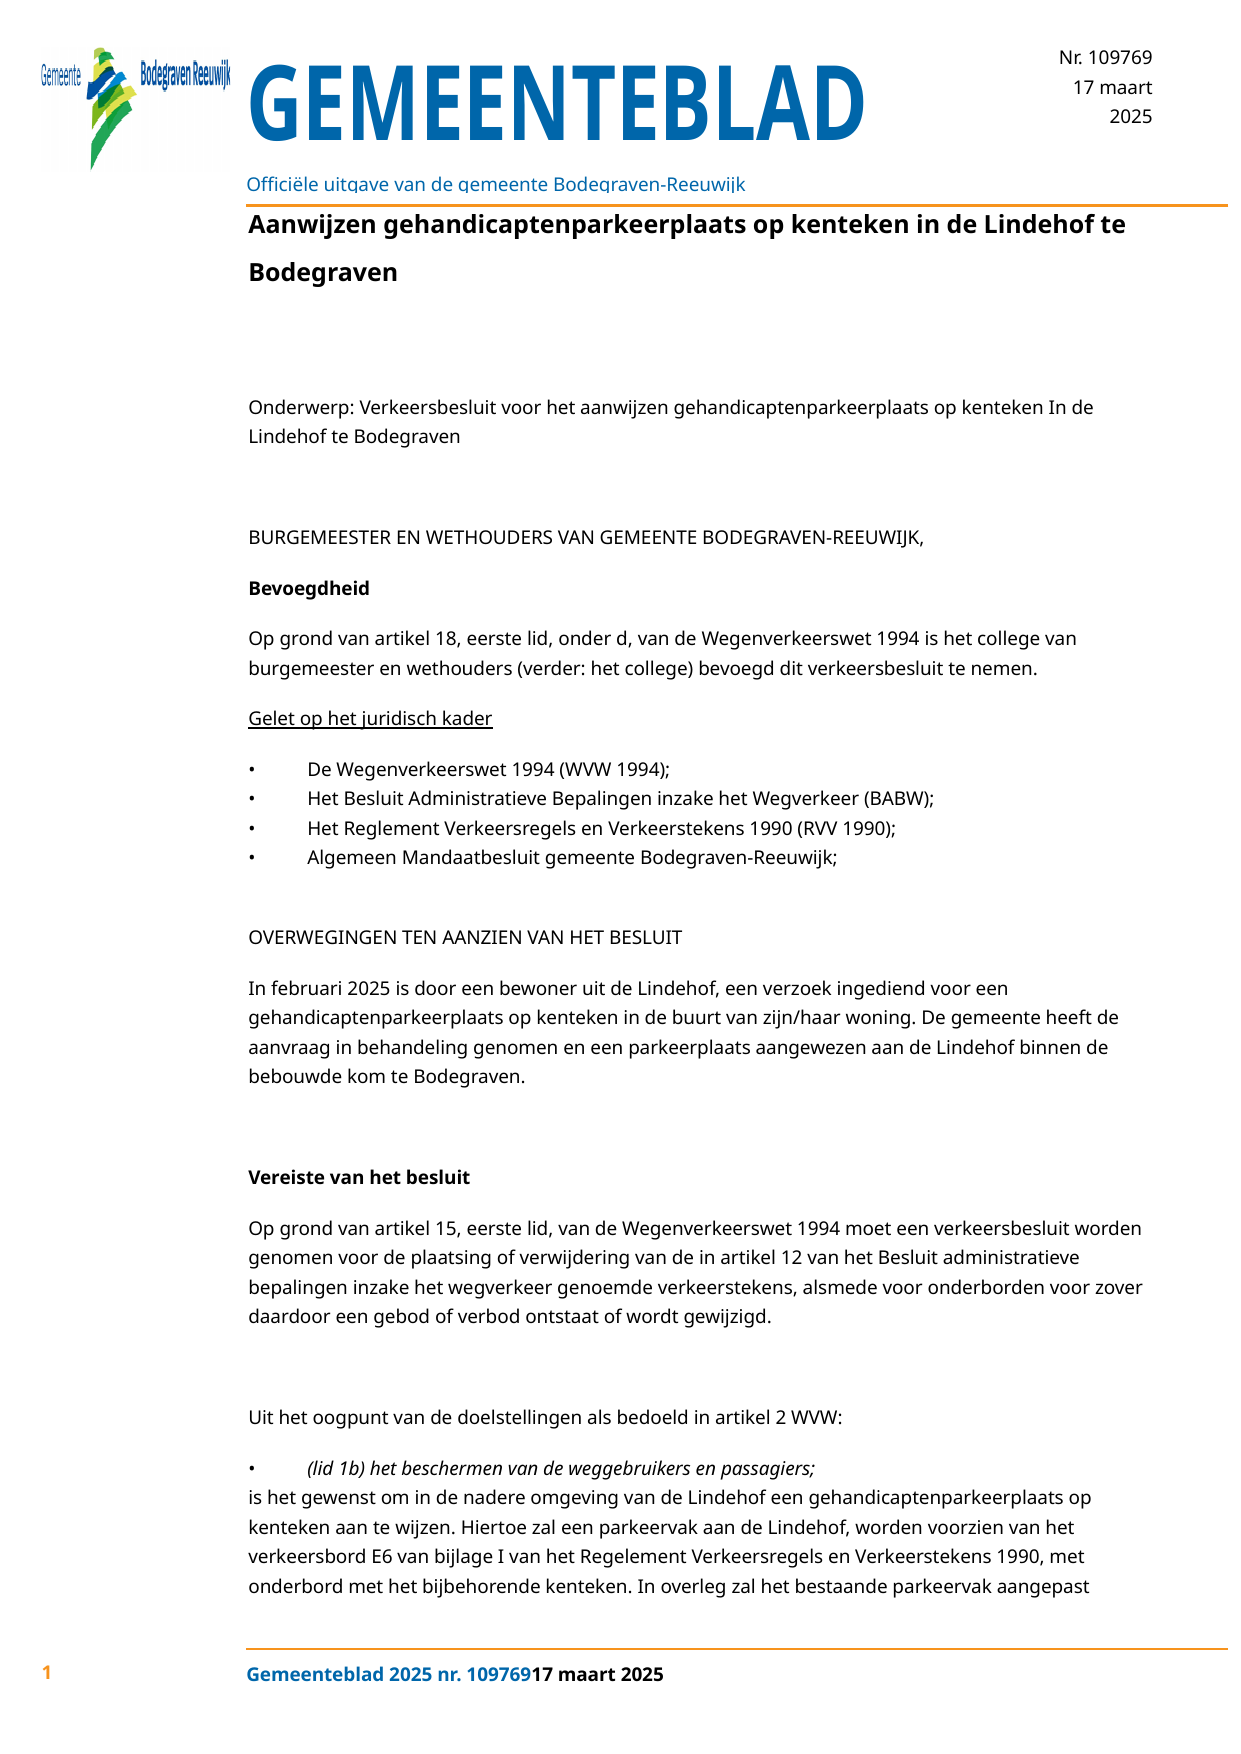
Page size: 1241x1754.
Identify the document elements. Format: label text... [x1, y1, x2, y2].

list Het Besluit Administratieve Bepalingen inzake het Wegverkeer (BABW); [248, 785, 1152, 811]
text is het gewenst om in de nadere omgeving van de Lindehof een gehandicaptenparkeerplaats op kenteken aan te wijzen. Hiertoe zal een parkeervak aan de Lindehof, worden voorzien van het verkeersbord E6 van bijlage I van het Regelement Verkeersregels en Verkeerstekens 1990, met onderbord met het bijbehorende kenteken. In overleg zal het bestaande parkeervak aangepast [248, 1484, 1152, 1599]
text Bevoegdheid [248, 575, 1152, 601]
text Vereiste van het besluit [248, 1164, 1152, 1190]
text Op grond van artikel 15, eerste lid, van de Wegenverkeerswet 1994 moet een verkeersbesluit worden genomen voor de plaatsing of verwijdering van de in artikel 12 van het Besluit administratieve bepalingen inzake het wegverkeer genoemde verkeerstekens, alsmede voor onderborden voor zover daardoor een gebod of verbod ontstaat of wordt gewijzigd. [248, 1215, 1152, 1329]
text Op grond van artikel 18, eerste lid, onder d, van de Wegenverkeerswet 1994 is het college van burgemeester en wethouders (verder: het college) bevoegd dit verkeersbesluit te nemen. [248, 625, 1152, 681]
list (lid 1b) het beschermen van de weggebruikers en passagiers; [248, 1455, 1152, 1481]
list De Wegenverkeerswet 1994 (WVW 1994); [248, 756, 1152, 781]
picture [41, 47, 231, 172]
text BURGEMEESTER EN WETHOUDERS VAN GEMEENTE BODEGRAVEN-REEUWIJK, [248, 524, 1152, 550]
text OVERWEGINGEN TEN AANZIEN VAN HET BESLUIT [248, 924, 1152, 950]
text In februari 2025 is door een bewoner uit de Lindehof, een verzoek ingediend voor een gehandicaptenparkeerplaats op kenteken in de buurt van zijn/haar woning. De gemeente heeft de aanvraag in behandeling genomen en een parkeerplaats aangewezen aan de Lindehof binnen de bebouwde kom te Bodegraven. [248, 975, 1152, 1089]
text Uit het oogpunt van de doelstellingen als bedoeld in artikel 2 WVW: [248, 1404, 1152, 1430]
text Aanwijzen gehandicaptenparkeerplaats op kenteken in de Lindehof te Bodegraven [248, 207, 1152, 288]
list Het Reglement Verkeersregels en Verkeerstekens 1990 (RVV 1990); [248, 815, 1152, 841]
text Gelet op het juridisch kader [248, 705, 1152, 731]
text Onderwerp: Verkeersbesluit voor het aanwijzen gehandicaptenparkeerplaats op kenteken In de Lindehof te Bodegraven [248, 394, 1152, 449]
list Algemeen Mandaatbesluit gemeente Bodegraven-Reeuwijk; [248, 844, 1152, 870]
